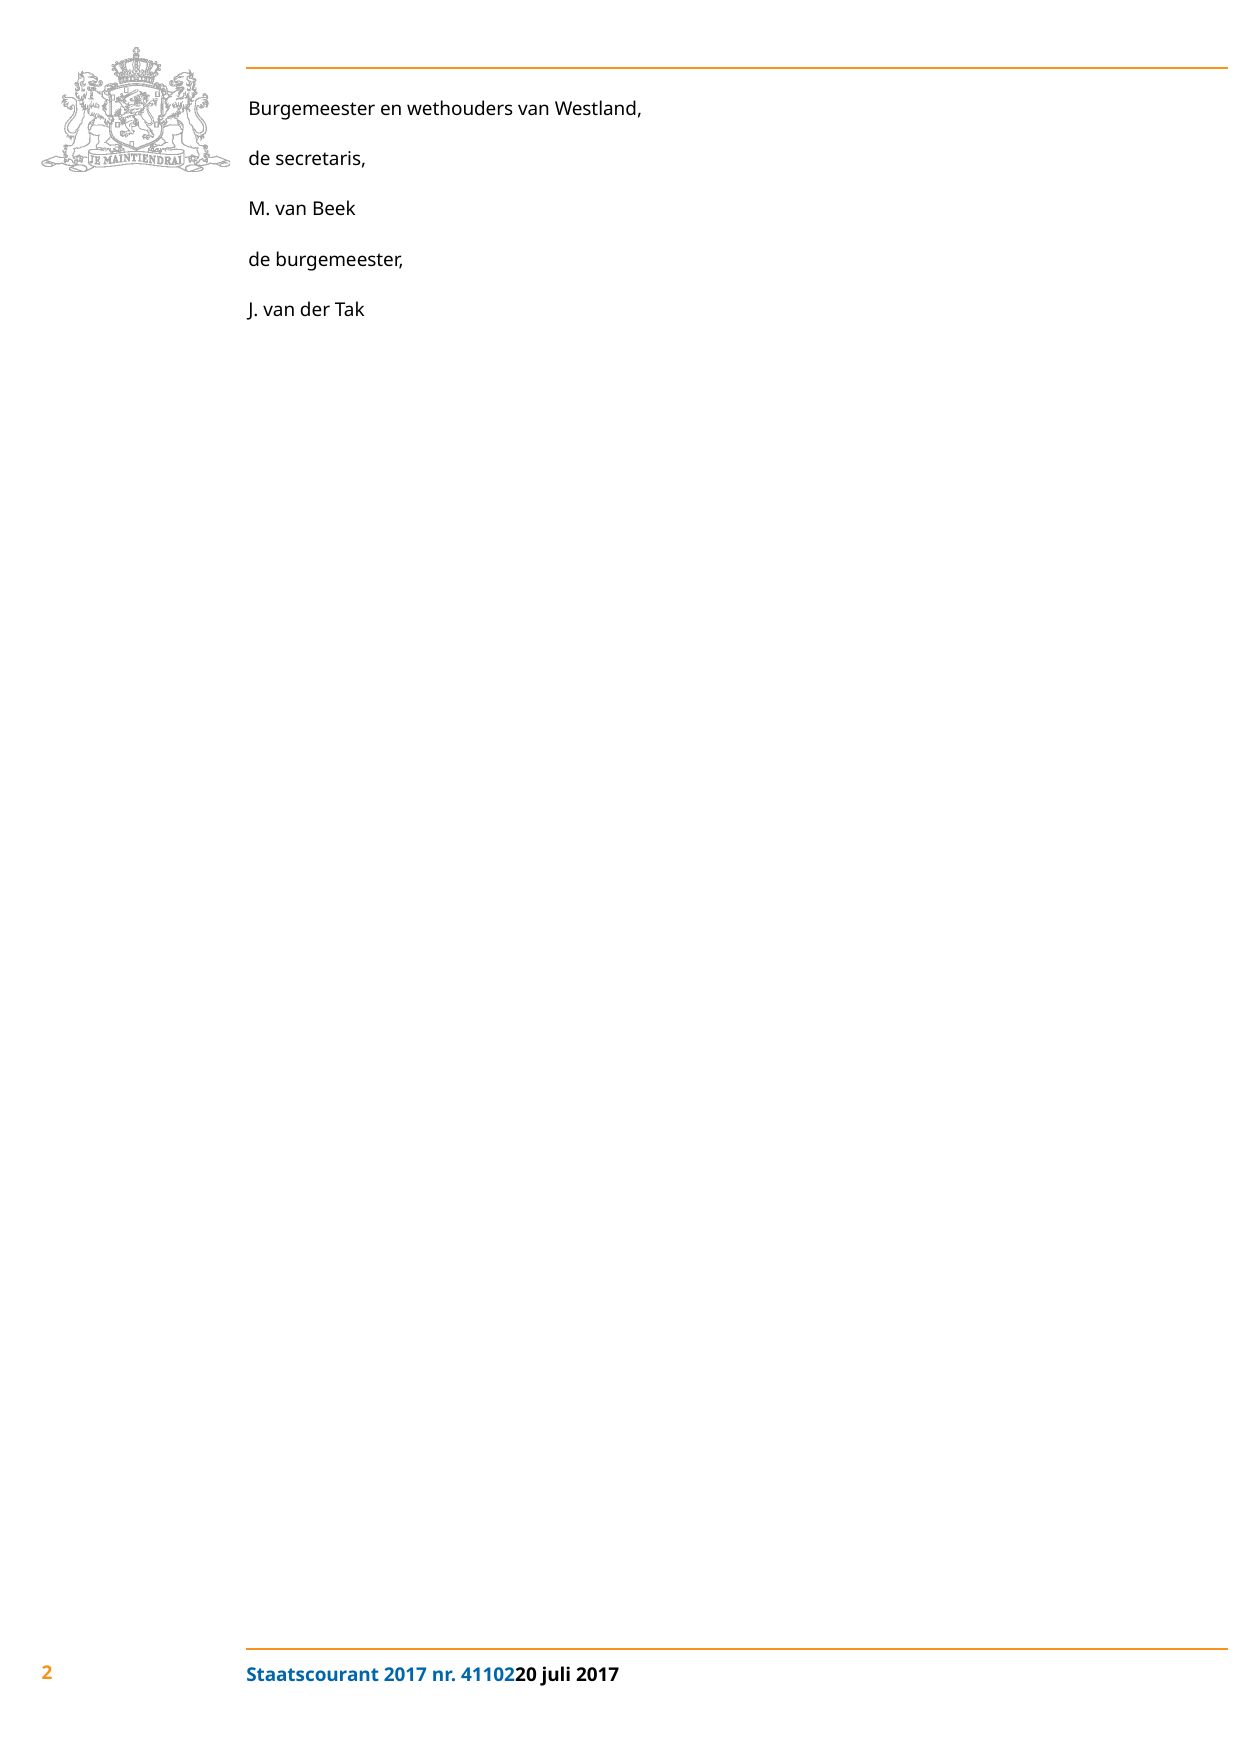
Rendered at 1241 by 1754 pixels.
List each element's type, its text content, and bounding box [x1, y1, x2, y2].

text de burgemeester, [248, 246, 1152, 272]
picture [41, 47, 231, 172]
text J. van der Tak [248, 296, 1152, 322]
text Burgemeester en wethouders van Westland, [248, 95, 1152, 121]
text de secretaris, [248, 145, 1152, 171]
text M. van Beek [248, 196, 1152, 221]
